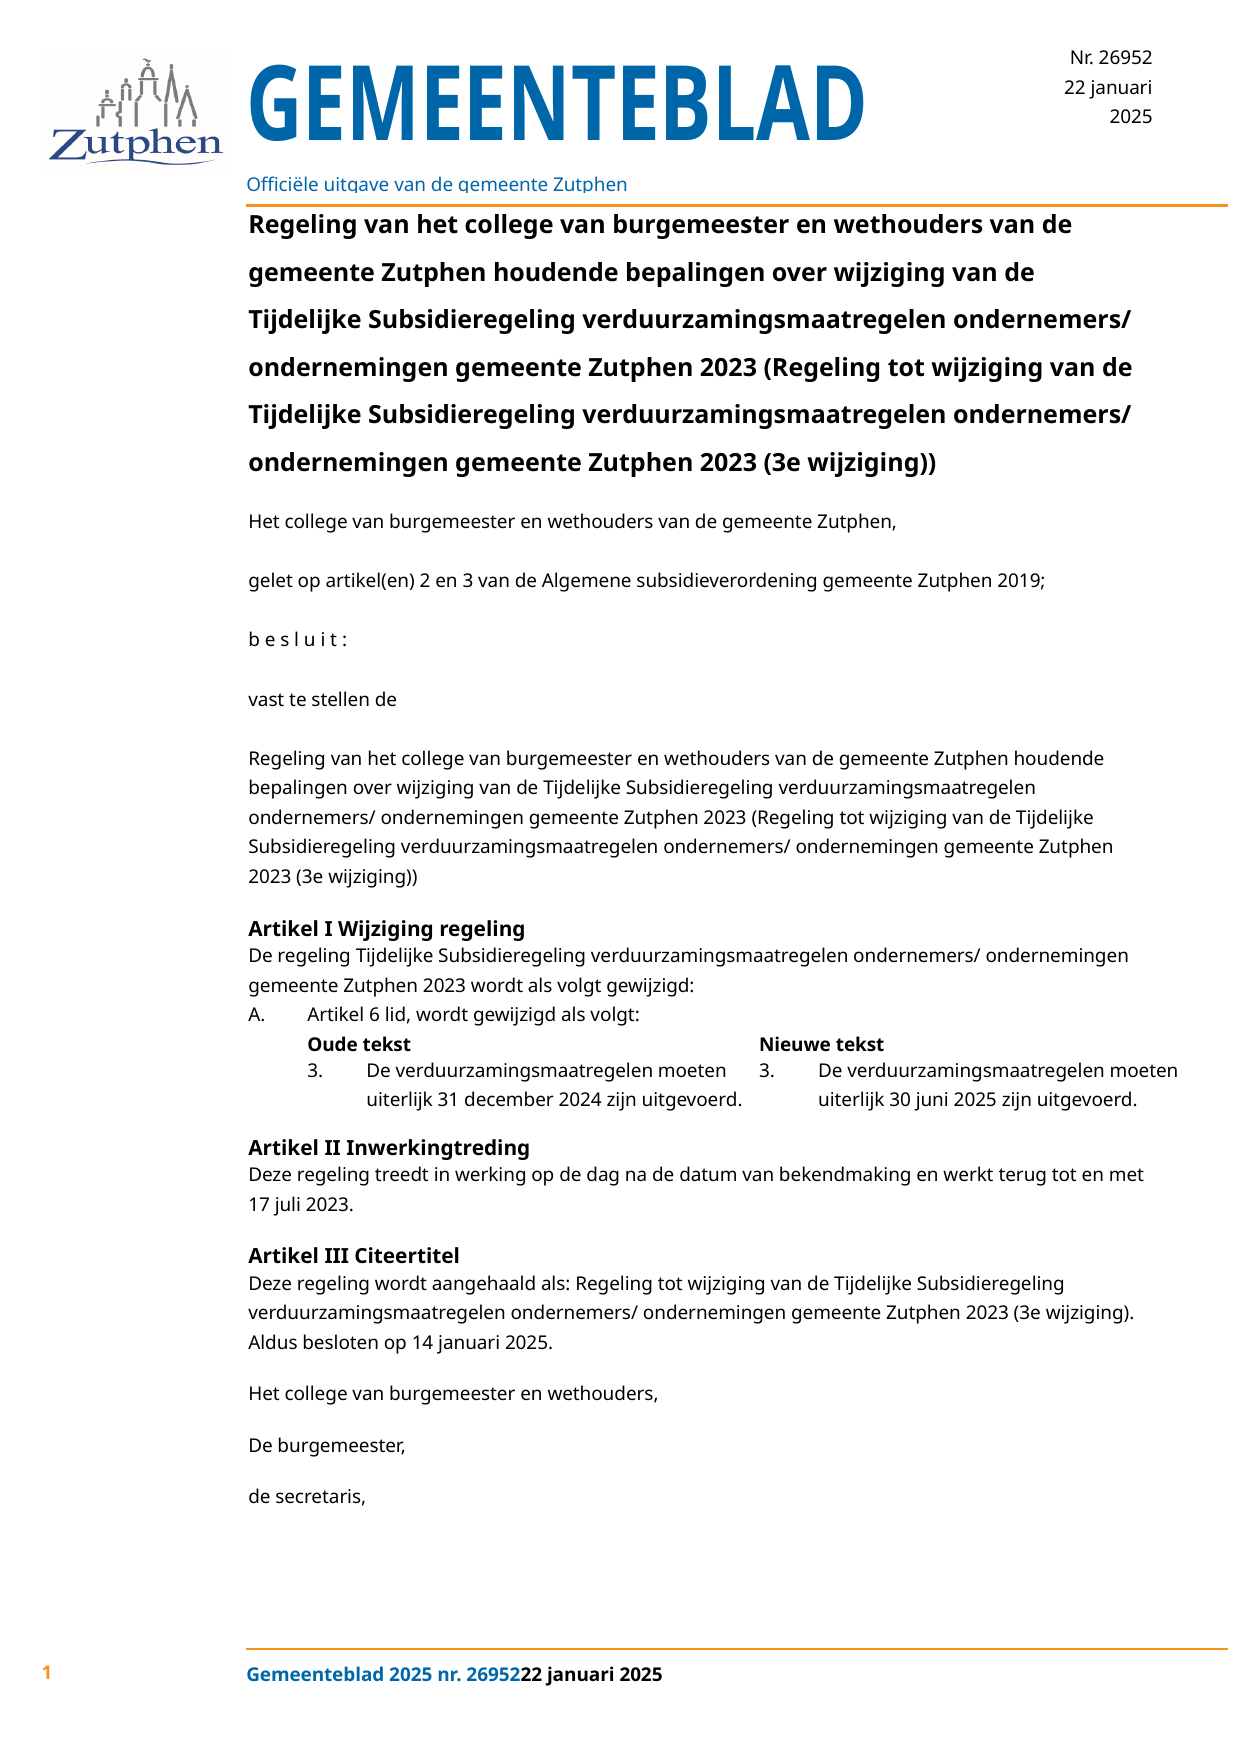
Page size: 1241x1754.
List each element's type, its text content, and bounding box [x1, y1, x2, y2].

text Artikel I Wijziging regeling [248, 914, 1152, 942]
text gelet op artikel(en) 2 en 3 van de Algemene subsidieverordening gemeente Zutphen 2019; [248, 567, 1152, 593]
text Het college van burgemeester en wethouders van de gemeente Zutphen, [248, 508, 1152, 534]
text b e s l u i t : [248, 627, 1152, 652]
text Aldus besloten op 14 januari 2025. [248, 1329, 1152, 1355]
text Artikel II Inwerkingtreding [248, 1133, 1152, 1161]
table_header Nieuwe tekst [759, 1031, 1211, 1057]
text Artikel III Citeertitel [248, 1241, 1152, 1270]
text vast te stellen de [248, 686, 1152, 712]
table_cell De verduurzamingsmaatregelen moeten uiterlijk 30 juni 2025 zijn uitgevoerd. [759, 1057, 1211, 1112]
picture [41, 47, 231, 172]
text De regeling Tijdelijke Subsidieregeling verduurzamingsmaatregelen ondernemers/ ondernemingen gemeente Zutphen 2023 wordt als volgt gewijzigd: [248, 942, 1152, 997]
text Deze regeling treedt in werking op de dag na de datum van bekendmaking en werkt terug tot en met 17 juli 2023. [248, 1161, 1152, 1217]
text Regeling van het college van burgemeester en wethouders van de gemeente Zutphen houdende bepalingen over wijziging van de Tijdelijke Subsidieregeling verduurzamingsmaatregelen ondernemers/ ondernemingen gemeente Zutphen 2023 (Regeling tot wijziging van de Tijdelijke Subsidieregeling verduurzamingsmaatregelen ondernemers/ ondernemingen gemeente Zutphen 2023 (3e wijziging)) [248, 207, 1152, 479]
table_header Oude tekst [307, 1031, 759, 1057]
text Het college van burgemeester en wethouders, [248, 1381, 1152, 1406]
text De burgemeester, [248, 1432, 1152, 1458]
table_cell De verduurzamingsmaatregelen moeten uiterlijk 31 december 2024 zijn uitgevoerd. [307, 1057, 759, 1112]
text Deze regeling wordt aangehaald als: Regeling tot wijziging van de Tijdelijke Subsidieregeling verduurzamingsmaatregelen ondernemers/ ondernemingen gemeente Zutphen 2023 (3e wijziging). [248, 1270, 1152, 1325]
text de secretaris, [248, 1483, 1152, 1509]
text Regeling van het college van burgemeester en wethouders van de gemeente Zutphen houdende bepalingen over wijziging van de Tijdelijke Subsidieregeling verduurzamingsmaatregelen ondernemers/ ondernemingen gemeente Zutphen 2023 (Regeling tot wijziging van de Tijdelijke Subsidieregeling verduurzamingsmaatregelen ondernemers/ ondernemingen gemeente Zutphen 2023 (3e wijziging)) [248, 745, 1152, 889]
list Artikel 6 lid, wordt gewijzigd als volgt: [248, 1001, 1152, 1027]
